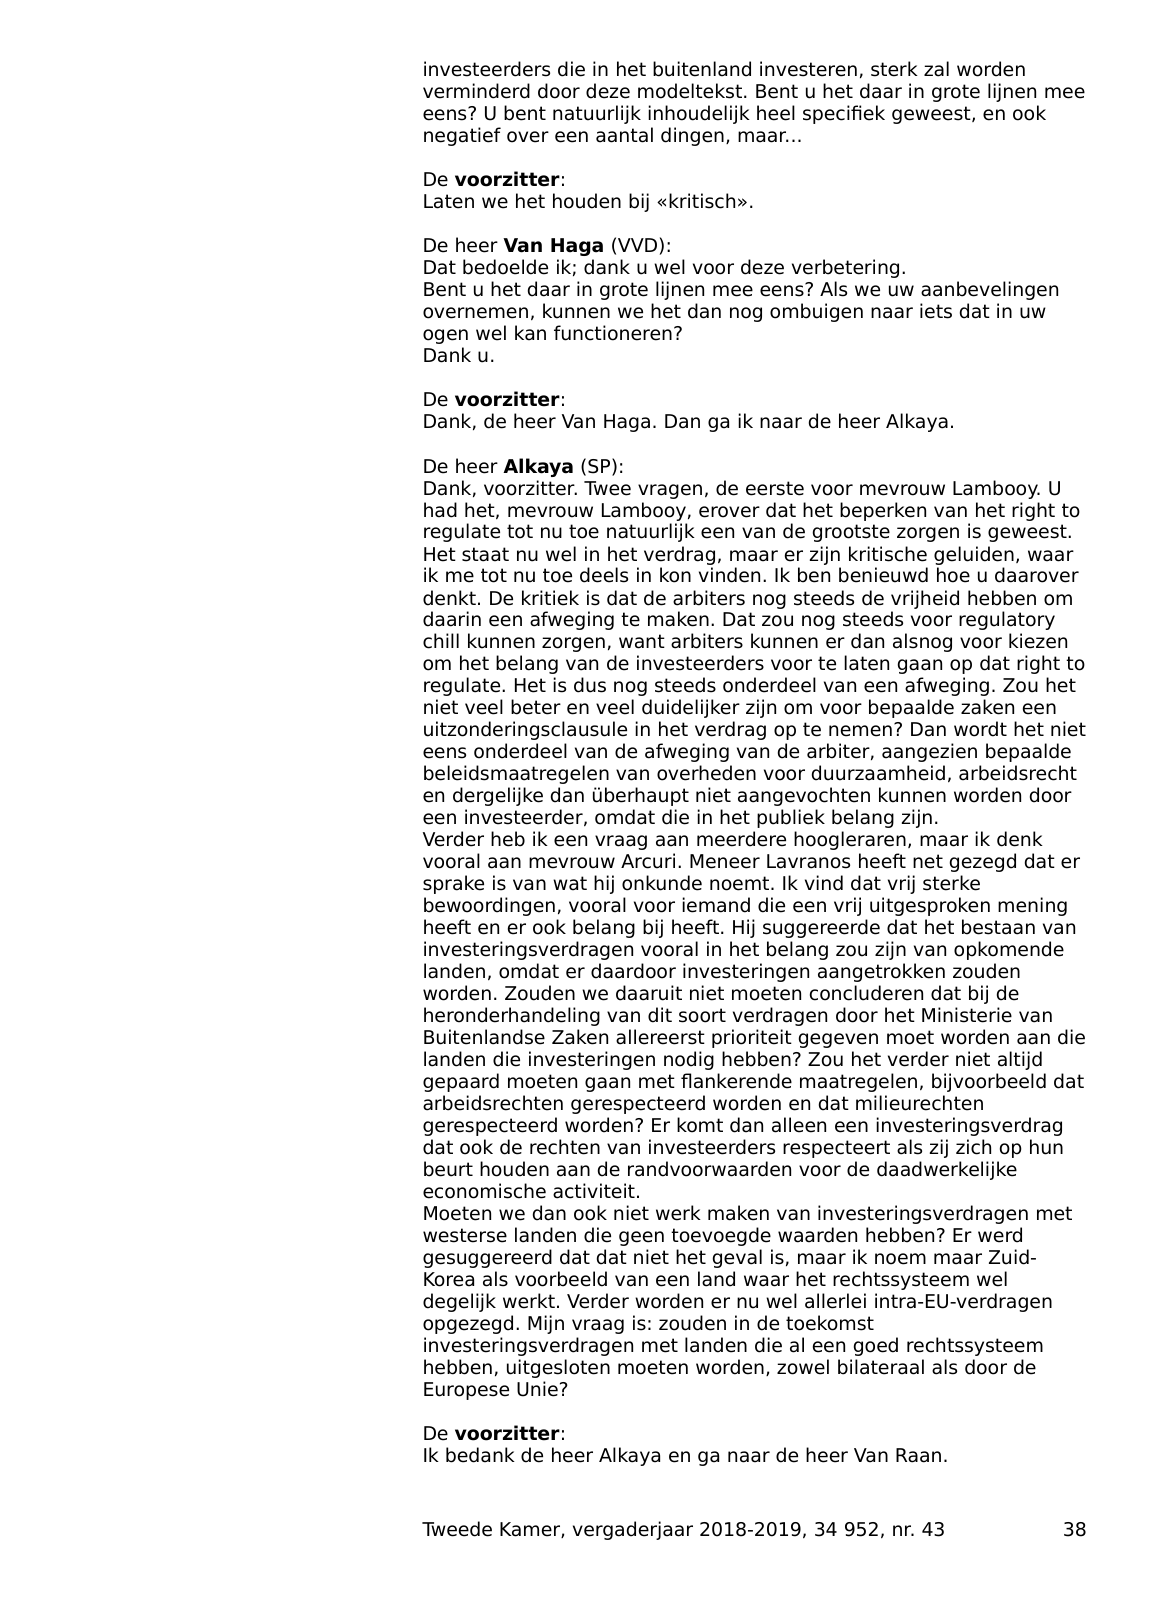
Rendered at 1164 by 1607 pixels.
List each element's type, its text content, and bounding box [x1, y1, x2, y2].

text De voorzitter: [422, 389, 1087, 411]
text Dat bedoelde ik; dank u wel voor deze verbetering. [422, 257, 1087, 279]
text Moeten we dan ook niet werk maken van investeringsverdragen met westerse landen die geen toevoegde waarden hebben? Er werd gesuggereerd dat dat niet het geval is, maar ik noem maar Zuid-Korea als voorbeeld van een land waar het rechtssysteem wel degelijk werkt. Verder worden er nu wel allerlei intra-EU-verdragen opgezegd. Mijn vraag is: zouden in de toekomst investeringsverdragen met landen die al een goed rechtssysteem hebben, uitgesloten moeten worden, zowel bilateraal als door de Europese Unie? [422, 1203, 1087, 1401]
text Dank, voorzitter. Twee vragen, de eerste voor mevrouw Lambooy. U had het, mevrouw Lambooy, erover dat het beperken van het right to regulate tot nu toe natuurlijk een van de grootste zorgen is geweest. Het staat nu wel in het verdrag, maar er zijn kritische geluiden, waar ik me tot nu toe deels in kon vinden. Ik ben benieuwd hoe u daarover denkt. De kritiek is dat de arbiters nog steeds de vrijheid hebben om daarin een afweging te maken. Dat zou nog steeds voor regulatory chill kunnen zorgen, want arbiters kunnen er dan alsnog voor kiezen om het belang van de investeerders voor te laten gaan op dat right to regulate. Het is dus nog steeds onderdeel van een afweging. Zou het niet veel beter en veel duidelijker zijn om voor bepaalde zaken een uitzonderingsclausule in het verdrag op te nemen? Dan wordt het niet eens onderdeel van de afweging van de arbiter, aangezien bepaalde beleidsmaatregelen van overheden voor duurzaamheid, arbeidsrecht en dergelijke dan überhaupt niet aangevochten kunnen worden door een investeerder, omdat die in het publiek belang zijn. [422, 477, 1087, 829]
text Laten we het houden bij «kritisch». [422, 191, 1087, 213]
text De heer Van Haga (VVD): [422, 235, 1087, 257]
text investeerders die in het buitenland investeren, sterk zal worden verminderd door deze modeltekst. Bent u het daar in grote lijnen mee eens? U bent natuurlijk inhoudelijk heel specifiek geweest, en ook negatief over een aantal dingen, maar... [422, 59, 1087, 147]
text Dank u. [422, 345, 1087, 367]
text Ik bedank de heer Alkaya en ga naar de heer Van Raan. [422, 1445, 1087, 1467]
text Bent u het daar in grote lijnen mee eens? Als we uw aanbevelingen overnemen, kunnen we het dan nog ombuigen naar iets dat in uw ogen wel kan functioneren? [422, 279, 1087, 345]
text Dank, de heer Van Haga. Dan ga ik naar de heer Alkaya. [422, 411, 1087, 433]
text De voorzitter: [422, 1423, 1087, 1445]
text De heer Alkaya (SP): [422, 456, 1087, 477]
text De voorzitter: [422, 169, 1087, 191]
text Verder heb ik een vraag aan meerdere hoogleraren, maar ik denk vooral aan mevrouw Arcuri. Meneer Lavranos heeft net gezegd dat er sprake is van wat hij onkunde noemt. Ik vind dat vrij sterke bewoordingen, vooral voor iemand die een vrij uitgesproken mening heeft en er ook belang bij heeft. Hij suggereerde dat het bestaan van investeringsverdragen vooral in het belang zou zijn van opkomende landen, omdat er daardoor investeringen aangetrokken zouden worden. Zouden we daaruit niet moeten concluderen dat bij de heronderhandeling van dit soort verdragen door het Ministerie van Buitenlandse Zaken allereerst prioriteit gegeven moet worden aan die landen die investeringen nodig hebben? Zou het verder niet altijd gepaard moeten gaan met flankerende maatregelen, bijvoorbeeld dat arbeidsrechten gerespecteerd worden en dat milieurechten gerespecteerd worden? Er komt dan alleen een investeringsverdrag dat ook de rechten van investeerders respecteert als zij zich op hun beurt houden aan de randvoorwaarden voor de daadwerkelijke economische activiteit. [422, 829, 1087, 1203]
